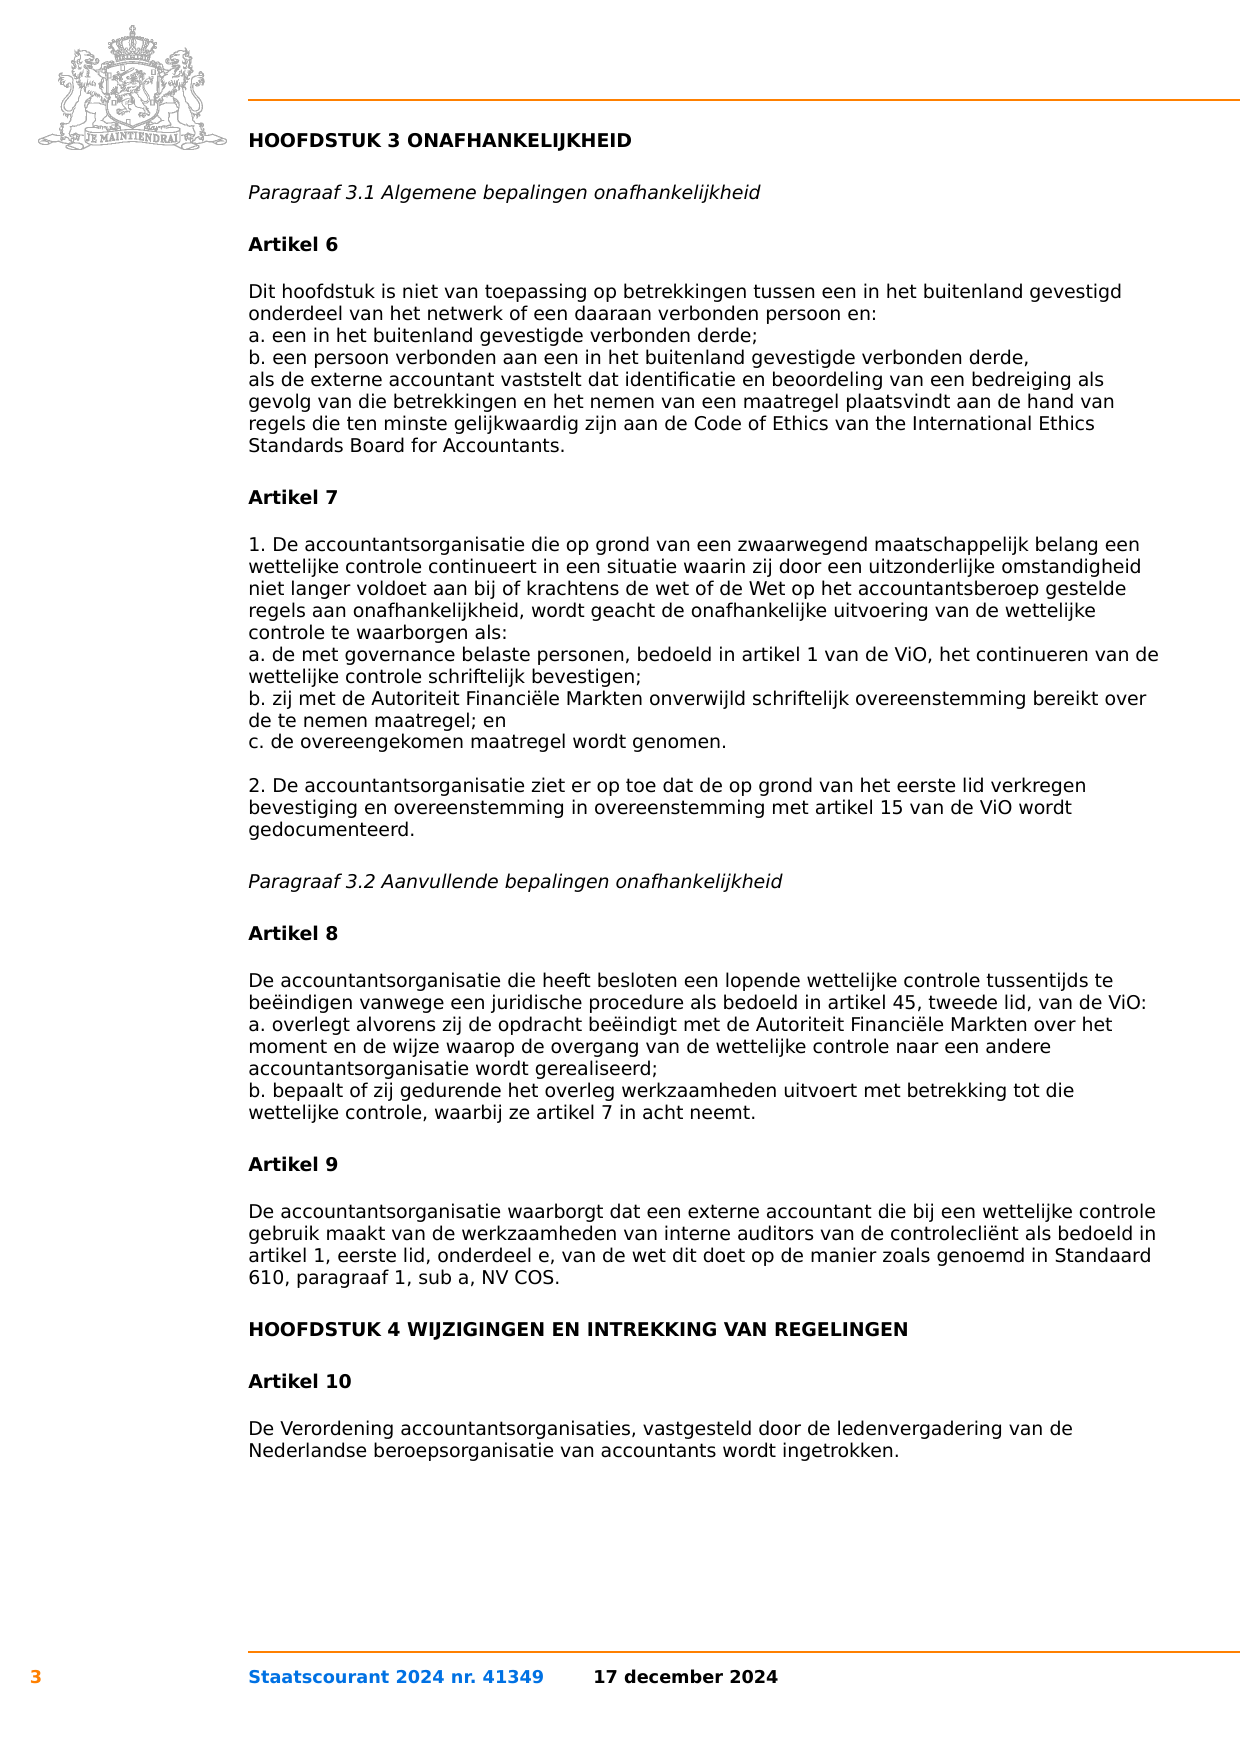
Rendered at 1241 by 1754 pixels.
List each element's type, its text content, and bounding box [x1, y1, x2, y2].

text 2. De accountantsorganisatie ziet er op toe dat de op grond van het eerste lid verkregen bevestiging en overeenstemming in overeenstemming met artikel 15 van de ViO wordt gedocumenteerd. [248, 775, 1163, 841]
subtitle Artikel 9 [248, 1154, 1163, 1176]
text a. een in het buitenland gevestigde verbonden derde; [248, 325, 1163, 347]
subtitle Artikel 10 [248, 1371, 1163, 1393]
subtitle Artikel 8 [248, 923, 1163, 945]
text c. de overeengekomen maatregel wordt genomen. [248, 731, 1163, 753]
text b. bepaalt of zij gedurende het overleg werkzaamheden uitvoert met betrekking tot die wettelijke controle, waarbij ze artikel 7 in acht neemt. [248, 1080, 1163, 1124]
picture [38, 25, 227, 150]
text 1. De accountantsorganisatie die op grond van een zwaarwegend maatschappelijk belang een wettelijke controle continueert in een situatie waarin zij door een uitzonderlijke omstandigheid niet langer voldoet aan bij of krachtens de wet of de Wet op het accountantsberoep gestelde regels aan onafhankelijkheid, wordt geacht de onafhankelijke uitvoering van de wettelijke controle te waarborgen als: [248, 534, 1163, 643]
text a. overlegt alvorens zij de opdracht beëindigt met de Autoriteit Financiële Markten over het moment en de wijze waarop de overgang van de wettelijke controle naar een andere accountantsorganisatie wordt gerealiseerd; [248, 1014, 1163, 1080]
subtitle Artikel 7 [248, 487, 1163, 509]
text De accountantsorganisatie die heeft besloten een lopende wettelijke controle tussentijds te beëindigen vanwege een juridische procedure als bedoeld in artikel 45, tweede lid, van de ViO: [248, 970, 1163, 1014]
text b. zij met de Autoriteit Financiële Markten onverwijld schriftelijk overeenstemming bereikt over de te nemen maatregel; en [248, 687, 1163, 731]
subtitle Paragraaf 3.1 Algemene bepalingen onafhankelijkheid [248, 182, 1163, 204]
subtitle Paragraaf 3.2 Aanvullende bepalingen onafhankelijkheid [248, 871, 1163, 893]
text De Verordening accountantsorganisaties, vastgesteld door de ledenvergadering van de Nederlandse beroepsorganisatie van accountants wordt ingetrokken. [248, 1418, 1163, 1462]
text als de externe accountant vaststelt dat identificatie en beoordeling van een bedreiging als gevolg van die betrekkingen en het nemen van een maatregel plaatsvindt aan de hand van regels die ten minste gelijkwaardig zijn aan de Code of Ethics van the International Ethics Standards Board for Accountants. [248, 369, 1163, 457]
subtitle Artikel 6 [248, 234, 1163, 256]
text a. de met governance belaste personen, bedoeld in artikel 1 van de ViO, het continueren van de wettelijke controle schriftelijk bevestigen; [248, 643, 1163, 687]
text b. een persoon verbonden aan een in het buitenland gevestigde verbonden derde, [248, 347, 1163, 369]
subtitle HOOFDSTUK 4 WIJZIGINGEN EN INTREKKING VAN REGELINGEN [248, 1319, 1163, 1341]
subtitle HOOFDSTUK 3 ONAFHANKELIJKHEID [248, 130, 1163, 152]
text Dit hoofdstuk is niet van toepassing op betrekkingen tussen een in het buitenland gevestigd onderdeel van het netwerk of een daaraan verbonden persoon en: [248, 281, 1163, 325]
text De accountantsorganisatie waarborgt dat een externe accountant die bij een wettelijke controle gebruik maakt van de werkzaamheden van interne auditors van de controlecliënt als bedoeld in artikel 1, eerste lid, onderdeel e, van de wet dit doet op de manier zoals genoemd in Standaard 610, paragraaf 1, sub a, NV COS. [248, 1201, 1163, 1289]
